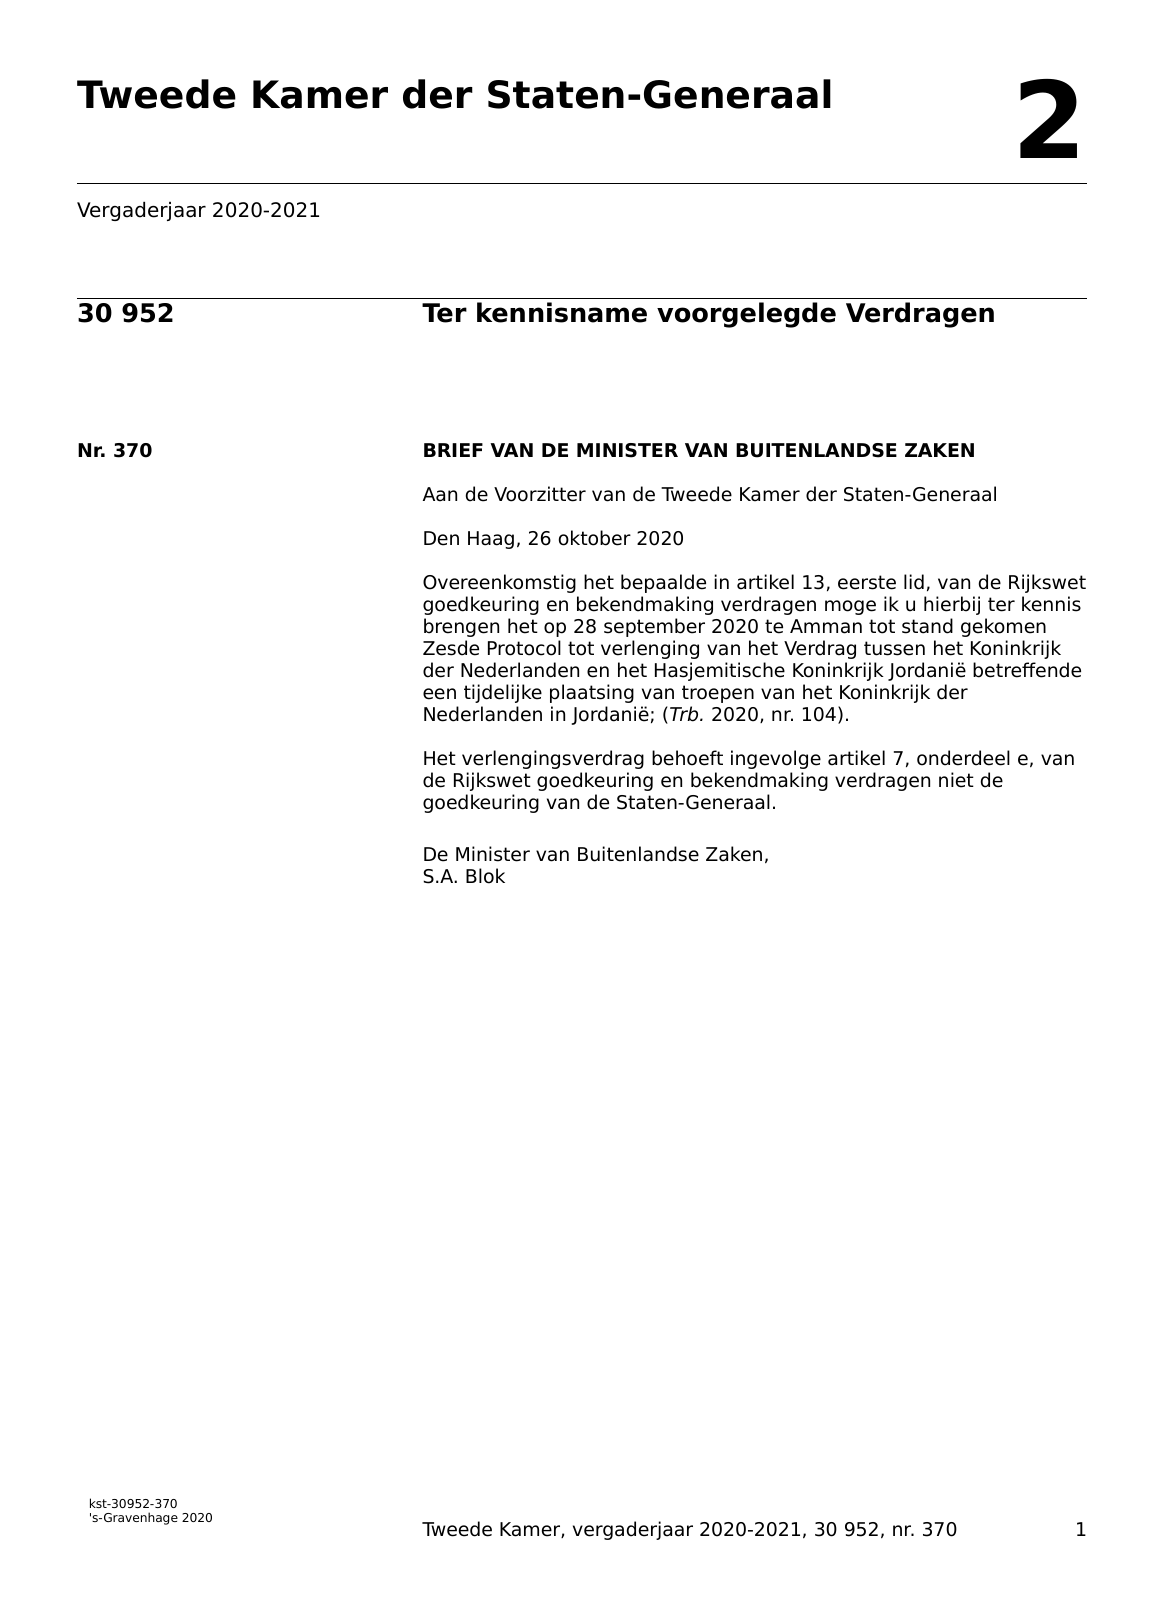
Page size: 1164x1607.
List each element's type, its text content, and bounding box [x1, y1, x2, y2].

table_header Tweede Kamer der Staten-Generaal [77, 59, 886, 183]
text Het verlengingsverdrag behoeft ingevolge artikel 7, onderdeel e, van de Rijkswet goedkeuring en bekendmaking verdragen niet de goedkeuring van de Staten-Generaal. [422, 748, 1087, 814]
text 's-Gravenhage 2020 [88, 1511, 323, 1525]
text Den Haag, 26 oktober 2020 [422, 528, 1087, 550]
text Overeenkomstig het bepaalde in artikel 13, eerste lid, van de Rijkswet goedkeuring en bekendmaking verdragen moge ik u hierbij ter kennis brengen het op 28 september 2020 te Amman tot stand gekomen Zesde Protocol tot verlenging van het Verdrag tussen het Koninkrijk der Nederlanden en het Hasjemitische Koninkrijk Jordanië betreffende een tijdelijke plaatsing van troepen van het Koninkrijk der Nederlanden in Jordanië; (Trb. 2020, nr. 104). [422, 572, 1087, 726]
text kst-30952-370 [88, 1497, 323, 1511]
table_header 2 [886, 59, 1087, 183]
table_cell Vergaderjaar 2020-2021 [77, 184, 1087, 298]
text Aan de Voorzitter van de Tweede Kamer der Staten-Generaal [422, 484, 1087, 506]
subtitle 30 952 Ter kennisname voorgelegde Verdragen [77, 299, 1087, 329]
subtitle Nr. 370 BRIEF VAN DE MINISTER VAN BUITENLANDSE ZAKEN [77, 440, 1087, 462]
text De Minister van Buitenlandse Zaken, S.A. Blok [422, 844, 1087, 888]
